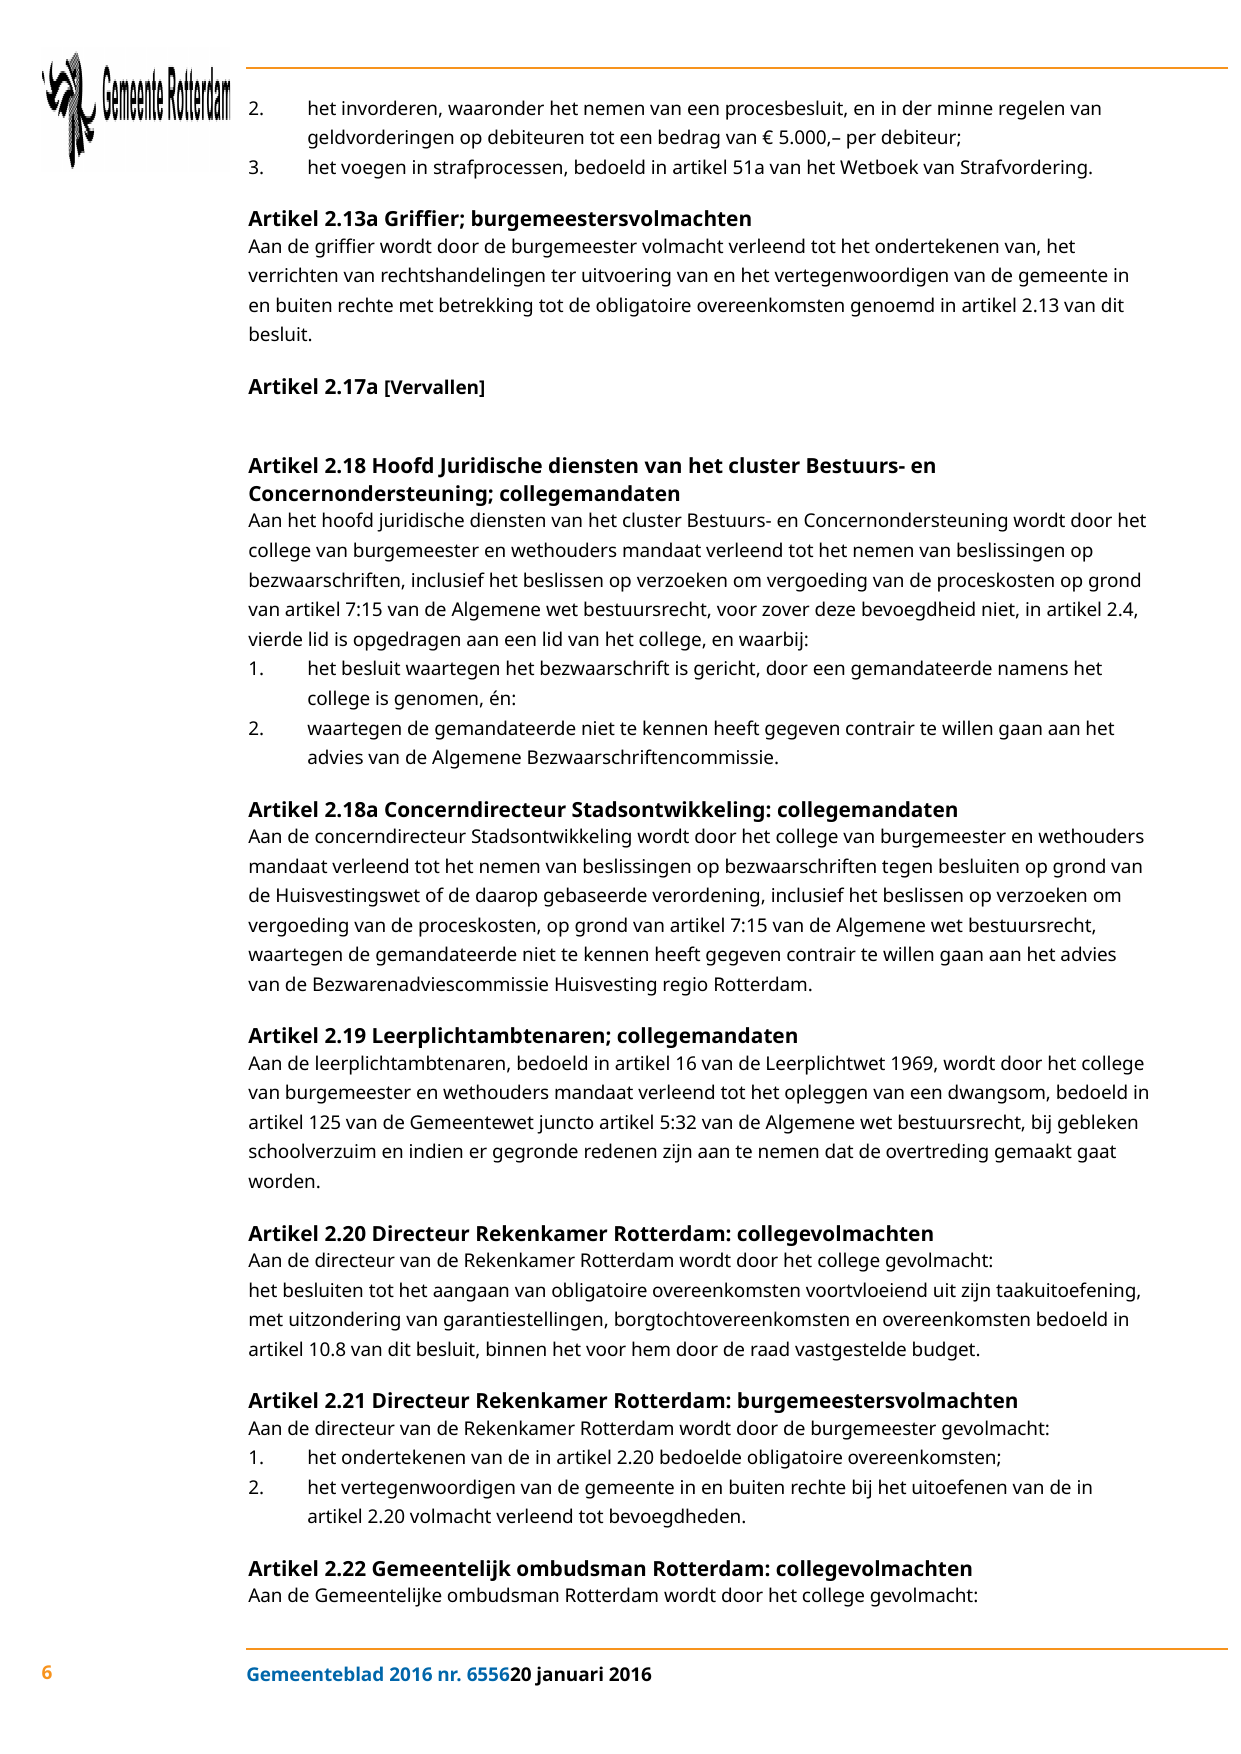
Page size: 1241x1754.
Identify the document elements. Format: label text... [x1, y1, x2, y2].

text Artikel 2.17a [Vervallen] [248, 372, 1152, 400]
text Artikel 2.13a Griffier; burgemeestersvolmachten [248, 204, 1152, 233]
text Artikel 2.21 Directeur Rekenkamer Rotterdam: burgemeestersvolmachten [248, 1386, 1152, 1415]
list waartegen de gemandateerde niet te kennen heeft gegeven contrair te willen gaan aan het advies van de Algemene Bezwaarschriftencommissie. [248, 715, 1152, 770]
text Artikel 2.22 Gemeentelijk ombudsman Rotterdam: collegevolmachten [248, 1554, 1152, 1582]
text Aan het hoofd juridische diensten van het cluster Bestuurs- en Concernondersteuning wordt door het college van burgemeester en wethouders mandaat verleend tot het nemen van beslissingen op bezwaarschriften, inclusief het beslissen op verzoeken om vergoeding van de proceskosten op grond van artikel 7:15 van de Algemene wet bestuursrecht, voor zover deze bevoegdheid niet, in artikel 2.4, vierde lid is opgedragen aan een lid van het college, en waarbij: [248, 508, 1152, 652]
text Aan de griffier wordt door de burgemeester volmacht verleend tot het ondertekenen van, het verrichten van rechtshandelingen ter uitvoering van en het vertegenwoordigen van de gemeente in en buiten rechte met betrekking tot de obligatoire overeenkomsten genoemd in artikel 2.13 van dit besluit. [248, 233, 1152, 347]
text Aan de concerndirecteur Stadsontwikkeling wordt door het college van burgemeester en wethouders mandaat verleend tot het nemen van beslissingen op bezwaarschriften tegen besluiten op grond van de Huisvestingswet of de daarop gebaseerde verordening, inclusief het beslissen op verzoeken om vergoeding van de proceskosten, op grond van artikel 7:15 van de Algemene wet bestuursrecht, waartegen de gemandateerde niet te kennen heeft gegeven contrair te willen gaan aan het advies van de Bezwarenadviescommissie Huisvesting regio Rotterdam. [248, 823, 1152, 997]
list het ondertekenen van de in artikel 2.20 bedoelde obligatoire overeenkomsten; [248, 1444, 1152, 1470]
text Aan de Gemeentelijke ombudsman Rotterdam wordt door het college gevolmacht: [248, 1582, 1152, 1608]
text Aan de directeur van de Rekenkamer Rotterdam wordt door het college gevolmacht: [248, 1247, 1152, 1273]
list het voegen in strafprocessen, bedoeld in artikel 51a van het Wetboek van Strafvordering. [248, 154, 1152, 180]
text Artikel 2.18a Concerndirecteur Stadsontwikkeling: collegemandaten [248, 795, 1152, 823]
text Artikel 2.19 Leerplichtambtenaren; collegemandaten [248, 1022, 1152, 1050]
text Artikel 2.20 Directeur Rekenkamer Rotterdam: collegevolmachten [248, 1219, 1152, 1247]
text Aan de directeur van de Rekenkamer Rotterdam wordt door de burgemeester gevolmacht: [248, 1415, 1152, 1441]
list het vertegenwoordigen van de gemeente in en buiten rechte bij het uitoefenen van de in artikel 2.20 volmacht verleend tot bevoegdheden. [248, 1474, 1152, 1529]
text Aan de leerplichtambtenaren, bedoeld in artikel 16 van de Leerplichtwet 1969, wordt door het college van burgemeester en wethouders mandaat verleend tot het opleggen van een dwangsom, bedoeld in artikel 125 van de Gemeentewet juncto artikel 5:32 van de Algemene wet bestuursrecht, bij gebleken schoolverzuim en indien er gegronde redenen zijn aan te nemen dat de overtreding gemaakt gaat worden. [248, 1050, 1152, 1194]
list het besluit waartegen het bezwaarschrift is gericht, door een gemandateerde namens het college is genomen, én: [248, 656, 1152, 711]
text Artikel 2.18 Hoofd Juridische diensten van het cluster Bestuurs- en Concernondersteuning; collegemandaten [248, 451, 1152, 508]
picture [41, 47, 231, 172]
text het besluiten tot het aangaan van obligatoire overeenkomsten voortvloeiend uit zijn taakuitoefening, met uitzondering van garantiestellingen, borgtochtovereenkomsten en overeenkomsten bedoeld in artikel 10.8 van dit besluit, binnen het voor hem door de raad vastgestelde budget. [248, 1277, 1152, 1362]
list het invorderen, waaronder het nemen van een procesbesluit, en in der minne regelen van geldvorderingen op debiteuren tot een bedrag van € 5.000,– per debiteur; [248, 95, 1152, 150]
